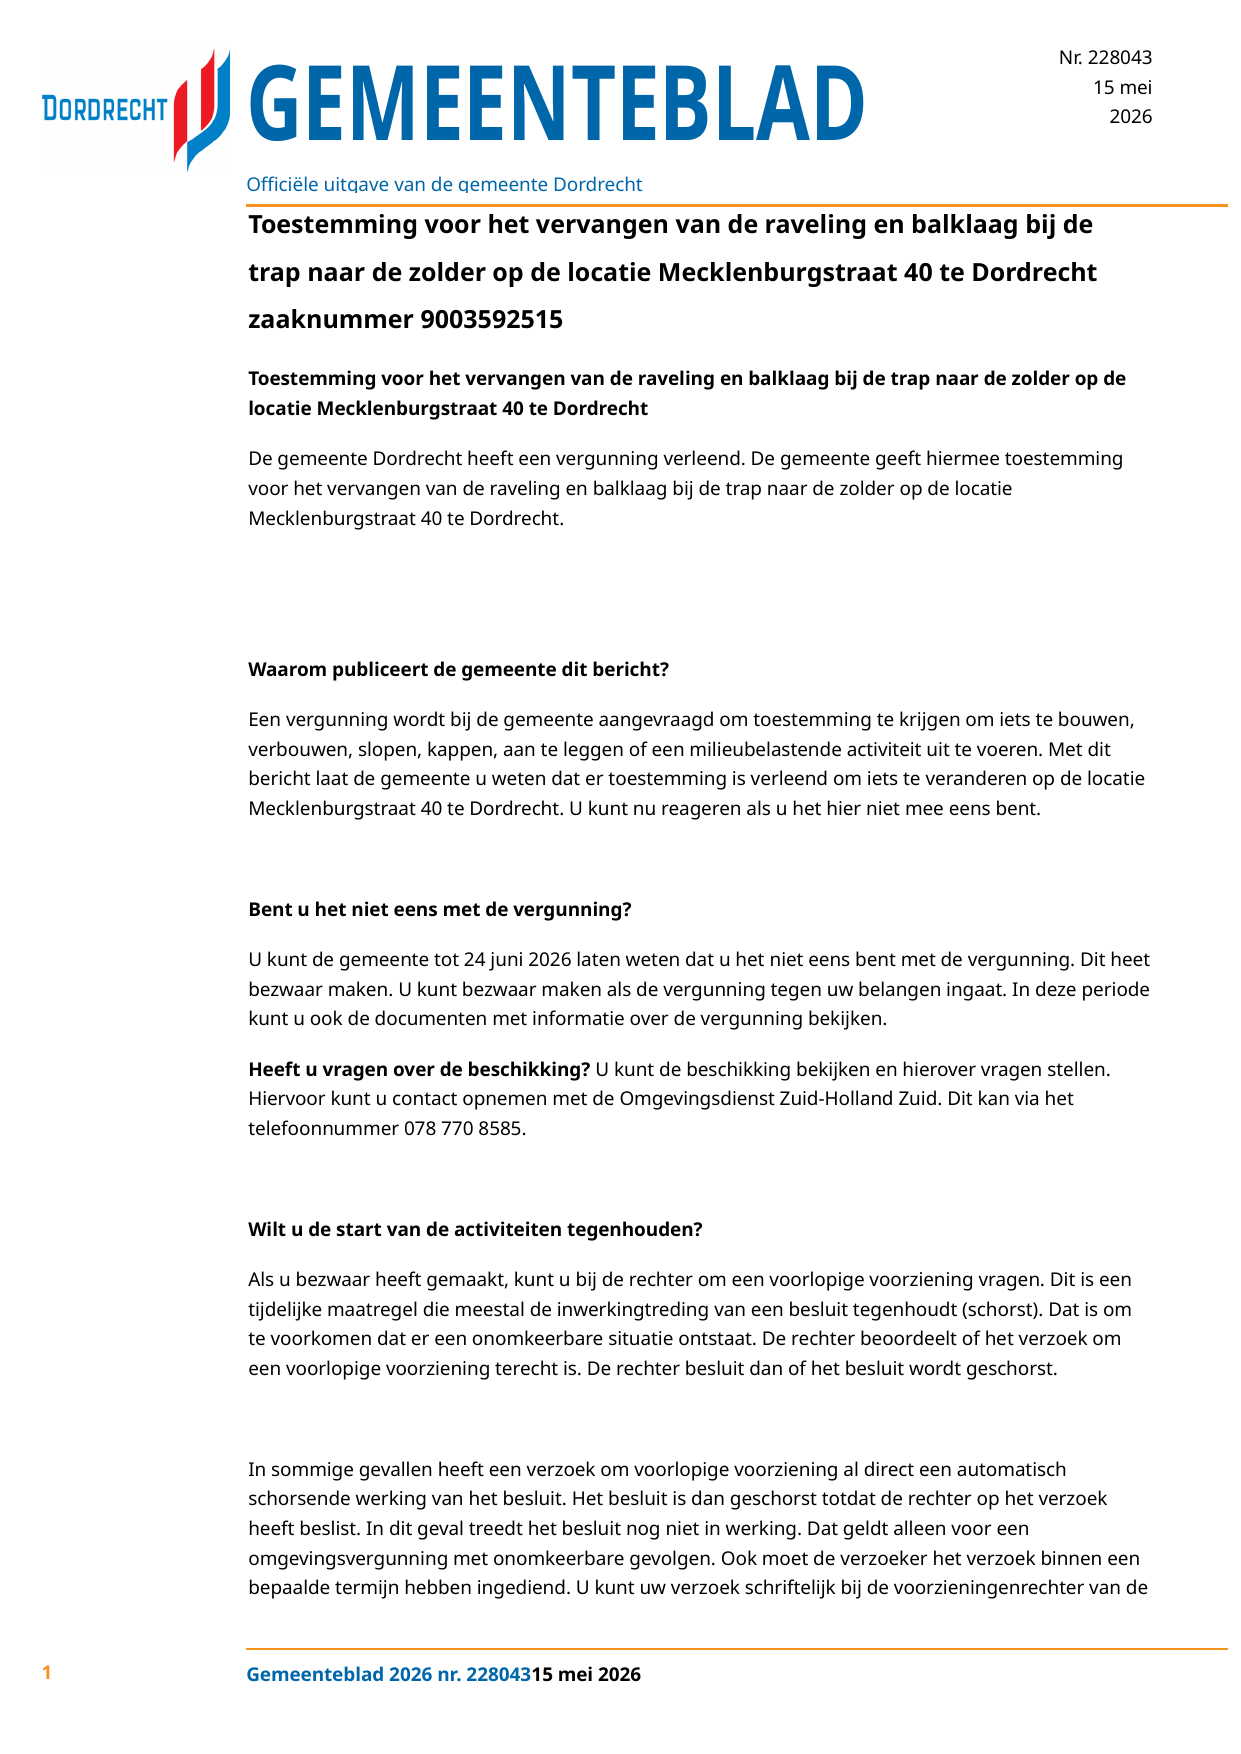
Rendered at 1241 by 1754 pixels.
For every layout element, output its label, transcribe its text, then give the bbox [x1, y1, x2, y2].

text Als u bezwaar heeft gemaakt, kunt u bij de rechter om een voorlopige voorziening vragen. Dit is een tijdelijke maatregel die meestal de inwerkingtreding van een besluit tegenhoudt (schorst). Dat is om te voorkomen dat er een onomkeerbare situatie ontstaat. De rechter beoordeelt of het verzoek om een voorlopige voorziening terecht is. De rechter besluit dan of het besluit wordt geschorst. [248, 1266, 1152, 1381]
picture [41, 47, 231, 172]
text De gemeente Dordrecht heeft een vergunning verleend. De gemeente geeft hiermee toestemming voor het vervangen van de raveling en balklaag bij de trap naar de zolder op de locatie Mecklenburgstraat 40 te Dordrecht. [248, 446, 1152, 530]
text Heeft u vragen over de beschikking? U kunt de beschikking bekijken en hierover vragen stellen. Hiervoor kunt u contact opnemen met de Omgevingsdienst Zuid-Holland Zuid. Dit kan via het telefoonnummer 078 770 8585. [248, 1056, 1152, 1141]
text Toestemming voor het vervangen van de raveling en balklaag bij de trap naar de zolder op de locatie Mecklenburgstraat 40 te Dordrecht zaaknummer 9003592515 [248, 207, 1152, 336]
text In sommige gevallen heeft een verzoek om voorlopige voorziening al direct een automatisch schorsende werking van het besluit. Het besluit is dan geschorst totdat de rechter op het verzoek heeft beslist. In dit geval treedt het besluit nog niet in werking. Dat geldt alleen voor een omgevingsvergunning met onomkeerbare gevolgen. Ook moet de verzoeker het verzoek binnen een bepaalde termijn hebben ingediend. U kunt uw verzoek schriftelijk bij de voorzieningenrechter van de [248, 1456, 1152, 1600]
text Een vergunning wordt bij de gemeente aangevraagd om toestemming te krijgen om iets te bouwen, verbouwen, slopen, kappen, aan te leggen of een milieubelastende activiteit uit te voeren. Met dit bericht laat de gemeente u weten dat er toestemming is verleend om iets te veranderen op de locatie Mecklenburgstraat 40 te Dordrecht. U kunt nu reageren als u het hier niet mee eens bent. [248, 706, 1152, 821]
text Waarom publiceert de gemeente dit bericht? [248, 656, 1152, 682]
text Bent u het niet eens met de vergunning? [248, 896, 1152, 922]
text U kunt de gemeente tot 24 juni 2026 laten weten dat u het niet eens bent met de vergunning. Dit heet bezwaar maken. U kunt bezwaar maken als de vergunning tegen uw belangen ingaat. In deze periode kunt u ook de documenten met informatie over de vergunning bekijken. [248, 946, 1152, 1031]
text Wilt u de start van de activiteiten tegenhouden? [248, 1216, 1152, 1242]
text Toestemming voor het vervangen van de raveling en balklaag bij de trap naar de zolder op de locatie Mecklenburgstraat 40 te Dordrecht [248, 366, 1152, 421]
